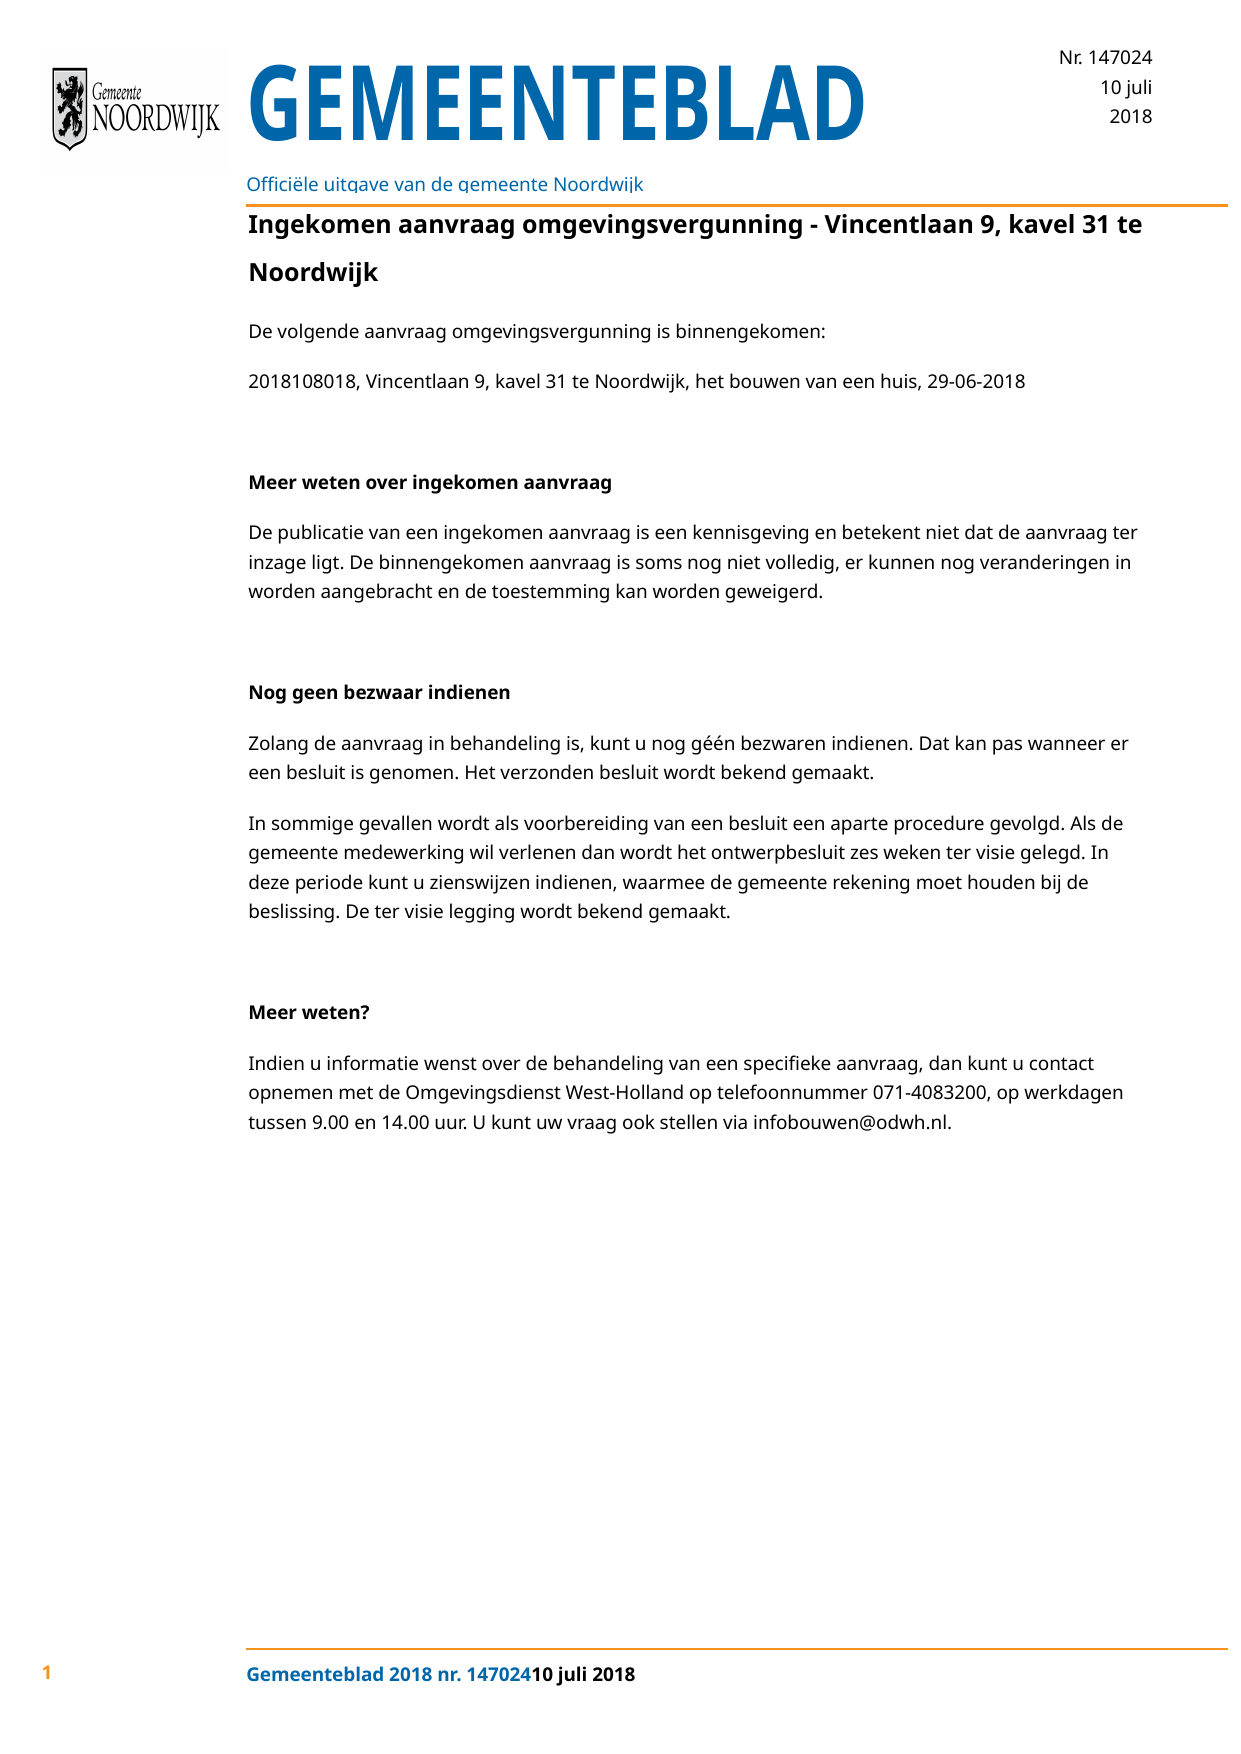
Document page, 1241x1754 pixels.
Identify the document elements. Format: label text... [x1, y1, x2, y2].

text 2018108018, Vincentlaan 9, kavel 31 te Noordwijk, het bouwen van een huis, 29-06-2018 [248, 368, 1152, 394]
picture [41, 47, 231, 172]
text Meer weten? [248, 999, 1152, 1025]
text In sommige gevallen wordt als voorbereiding van een besluit een aparte procedure gevolgd. Als de gemeente medewerking wil verlenen dan wordt het ontwerpbesluit zes weken ter visie gelegd. In deze periode kunt u zienswijzen indienen, waarmee de gemeente rekening moet houden bij de beslissing. De ter visie legging wordt bekend gemaakt. [248, 810, 1152, 924]
text De volgende aanvraag omgevingsvergunning is binnengekomen: [248, 318, 1152, 344]
text Zolang de aanvraag in behandeling is, kunt u nog géén bezwaren indienen. Dat kan pas wanneer er een besluit is genomen. Het verzonden besluit wordt bekend gemaakt. [248, 730, 1152, 785]
text Indien u informatie wenst over de behandeling van een specifieke aanvraag, dan kunt u contact opnemen met de Omgevingsdienst West-Holland op telefoonnummer 071-4083200, op werkdagen tussen 9.00 en 14.00 uur. U kunt uw vraag ook stellen via infobouwen@odwh.nl. [248, 1050, 1152, 1135]
text De publicatie van een ingekomen aanvraag is een kennisgeving en betekent niet dat de aanvraag ter inzage ligt. De binnengekomen aanvraag is soms nog niet volledig, er kunnen nog veranderingen in worden aangebracht en de toestemming kan worden geweigerd. [248, 519, 1152, 604]
text Nog geen bezwaar indienen [248, 679, 1152, 705]
text Meer weten over ingekomen aanvraag [248, 469, 1152, 495]
text Ingekomen aanvraag omgevingsvergunning - Vincentlaan 9, kavel 31 te Noordwijk [248, 207, 1152, 288]
